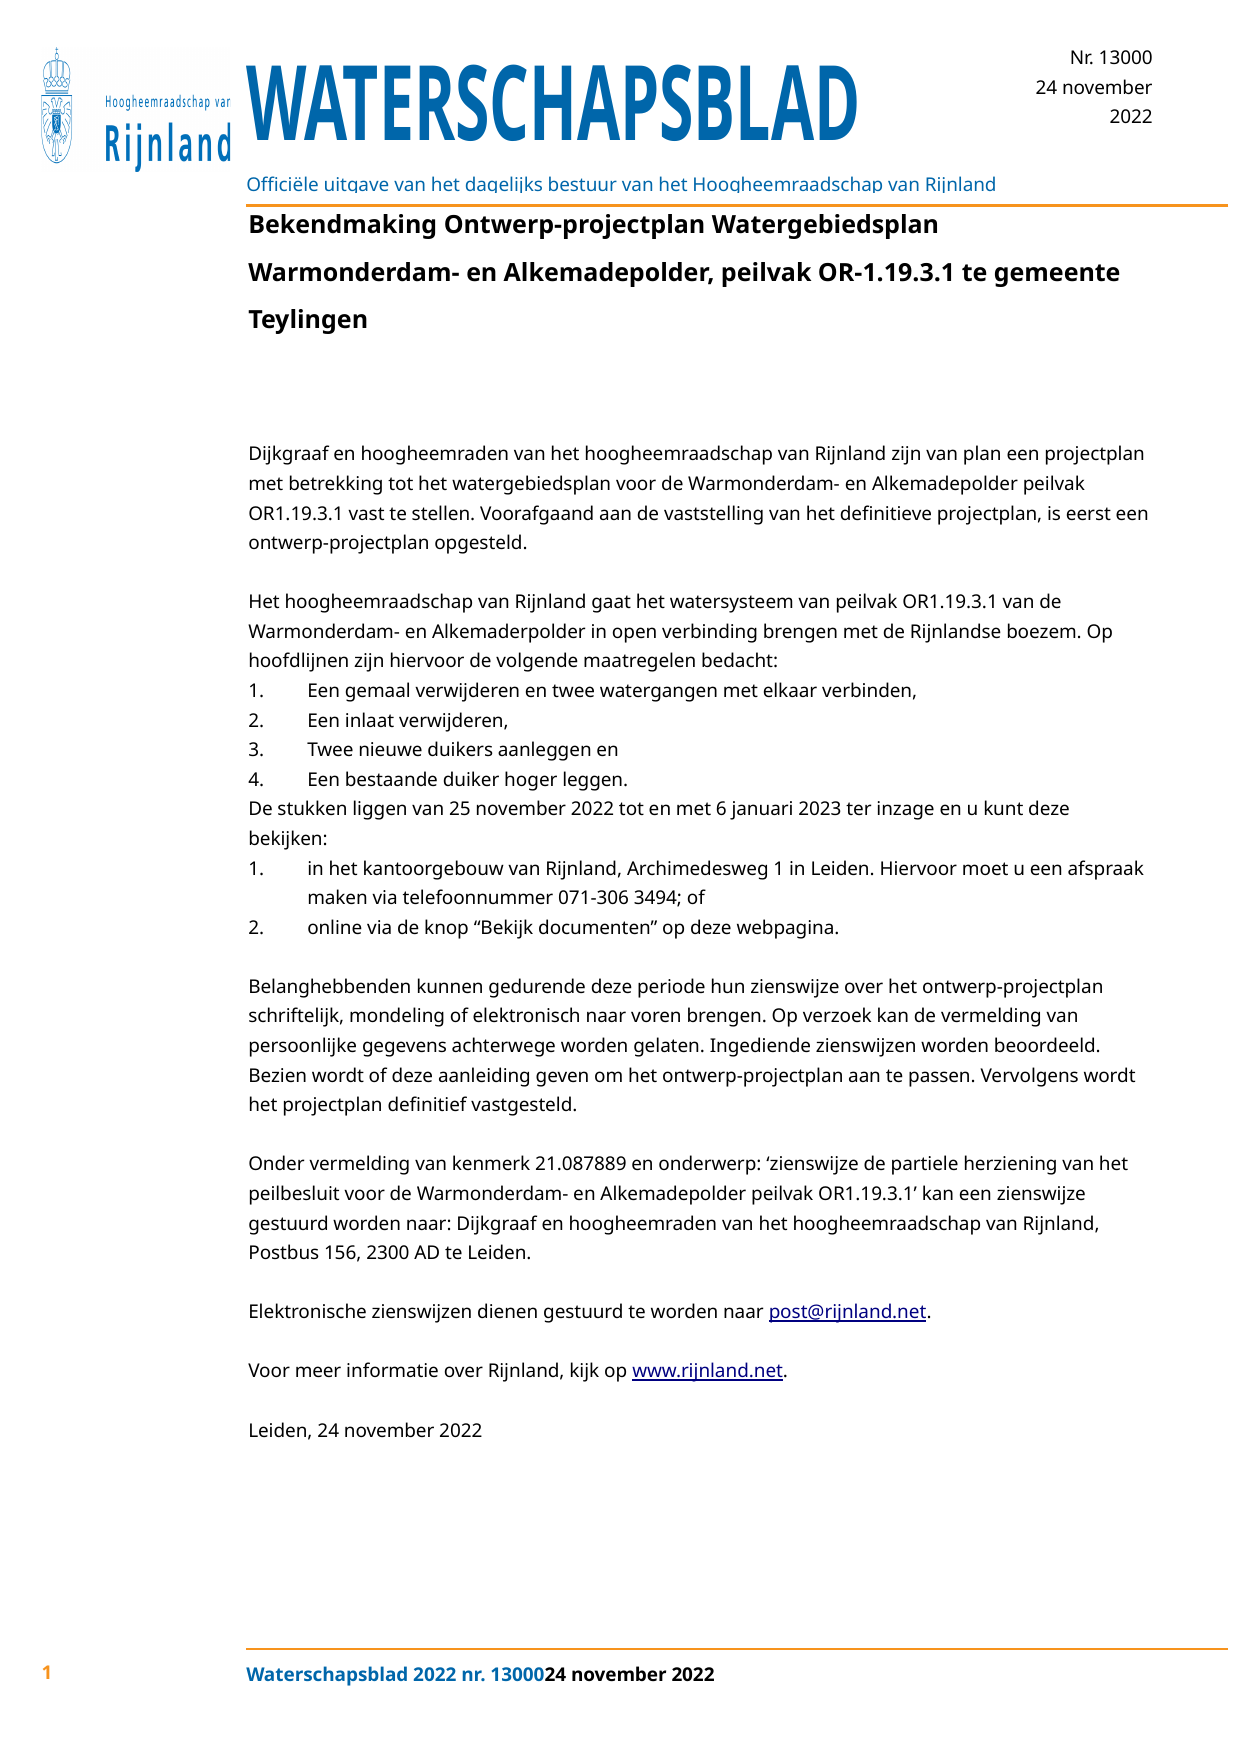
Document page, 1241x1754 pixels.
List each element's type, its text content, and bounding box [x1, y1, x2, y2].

list Een inlaat verwijderen, [248, 707, 1152, 732]
list online via de knop “Bekijk documenten” op deze webpagina. [248, 914, 1152, 939]
text Bekendmaking Ontwerp-projectplan Watergebiedsplan Warmonderdam- en Alkemadepolder, peilvak OR-1.19.3.1 te gemeente Teylingen [248, 207, 1152, 336]
text Dijkgraaf en hoogheemraden van het hoogheemraadschap van Rijnland zijn van plan een projectplan met betrekking tot het watergebiedsplan voor de Warmonderdam- en Alkemadepolder peilvak OR1.19.3.1 vast te stellen. Voorafgaand aan de vaststelling van het definitieve projectplan, is eerst een ontwerp-projectplan opgesteld. [248, 441, 1152, 555]
list in het kantoorgebouw van Rijnland, Archimedesweg 1 in Leiden. Hiervoor moet u een afspraak maken via telefoonnummer 071-306 3494; of [248, 855, 1152, 910]
list Twee nieuwe duikers aanleggen en [248, 736, 1152, 762]
list Een bestaande duiker hoger leggen. [248, 766, 1152, 792]
picture [41, 47, 231, 172]
text Het hoogheemraadschap van Rijnland gaat het watersysteem van peilvak OR1.19.3.1 van de Warmonderdam- en Alkemaderpolder in open verbinding brengen met de Rijnlandse boezem. Op hoofdlijnen zijn hiervoor de volgende maatregelen bedacht: [248, 588, 1152, 673]
text Leiden, 24 november 2022 [248, 1417, 1152, 1442]
list Een gemaal verwijderen en twee watergangen met elkaar verbinden, [248, 677, 1152, 703]
text Onder vermelding van kenmerk 21.087889 en onderwerp: ‘zienswijze de partiele herziening van het peilbesluit voor de Warmonderdam- en Alkemadepolder peilvak OR1.19.3.1’ kan een zienswijze gestuurd worden naar: Dijkgraaf en hoogheemraden van het hoogheemraadschap van Rijnland, Postbus 156, 2300 AD te Leiden. [248, 1151, 1152, 1265]
text Belanghebbenden kunnen gedurende deze periode hun zienswijze over het ontwerp-projectplan schriftelijk, mondeling of elektronisch naar voren brengen. Op verzoek kan de vermelding van persoonlijke gegevens achterwege worden gelaten. Ingediende zienswijzen worden beoordeeld. Bezien wordt of deze aanleiding geven om het ontwerp-projectplan aan te passen. Vervolgens wordt het projectplan definitief vastgesteld. [248, 973, 1152, 1117]
text Voor meer informatie over Rijnland, kijk op www.rijnland.net. [248, 1358, 1152, 1383]
text Elektronische zienswijzen dienen gestuurd te worden naar post@rijnland.net. [248, 1298, 1152, 1324]
text De stukken liggen van 25 november 2022 tot en met 6 januari 2023 ter inzage en u kunt deze bekijken: [248, 796, 1152, 851]
